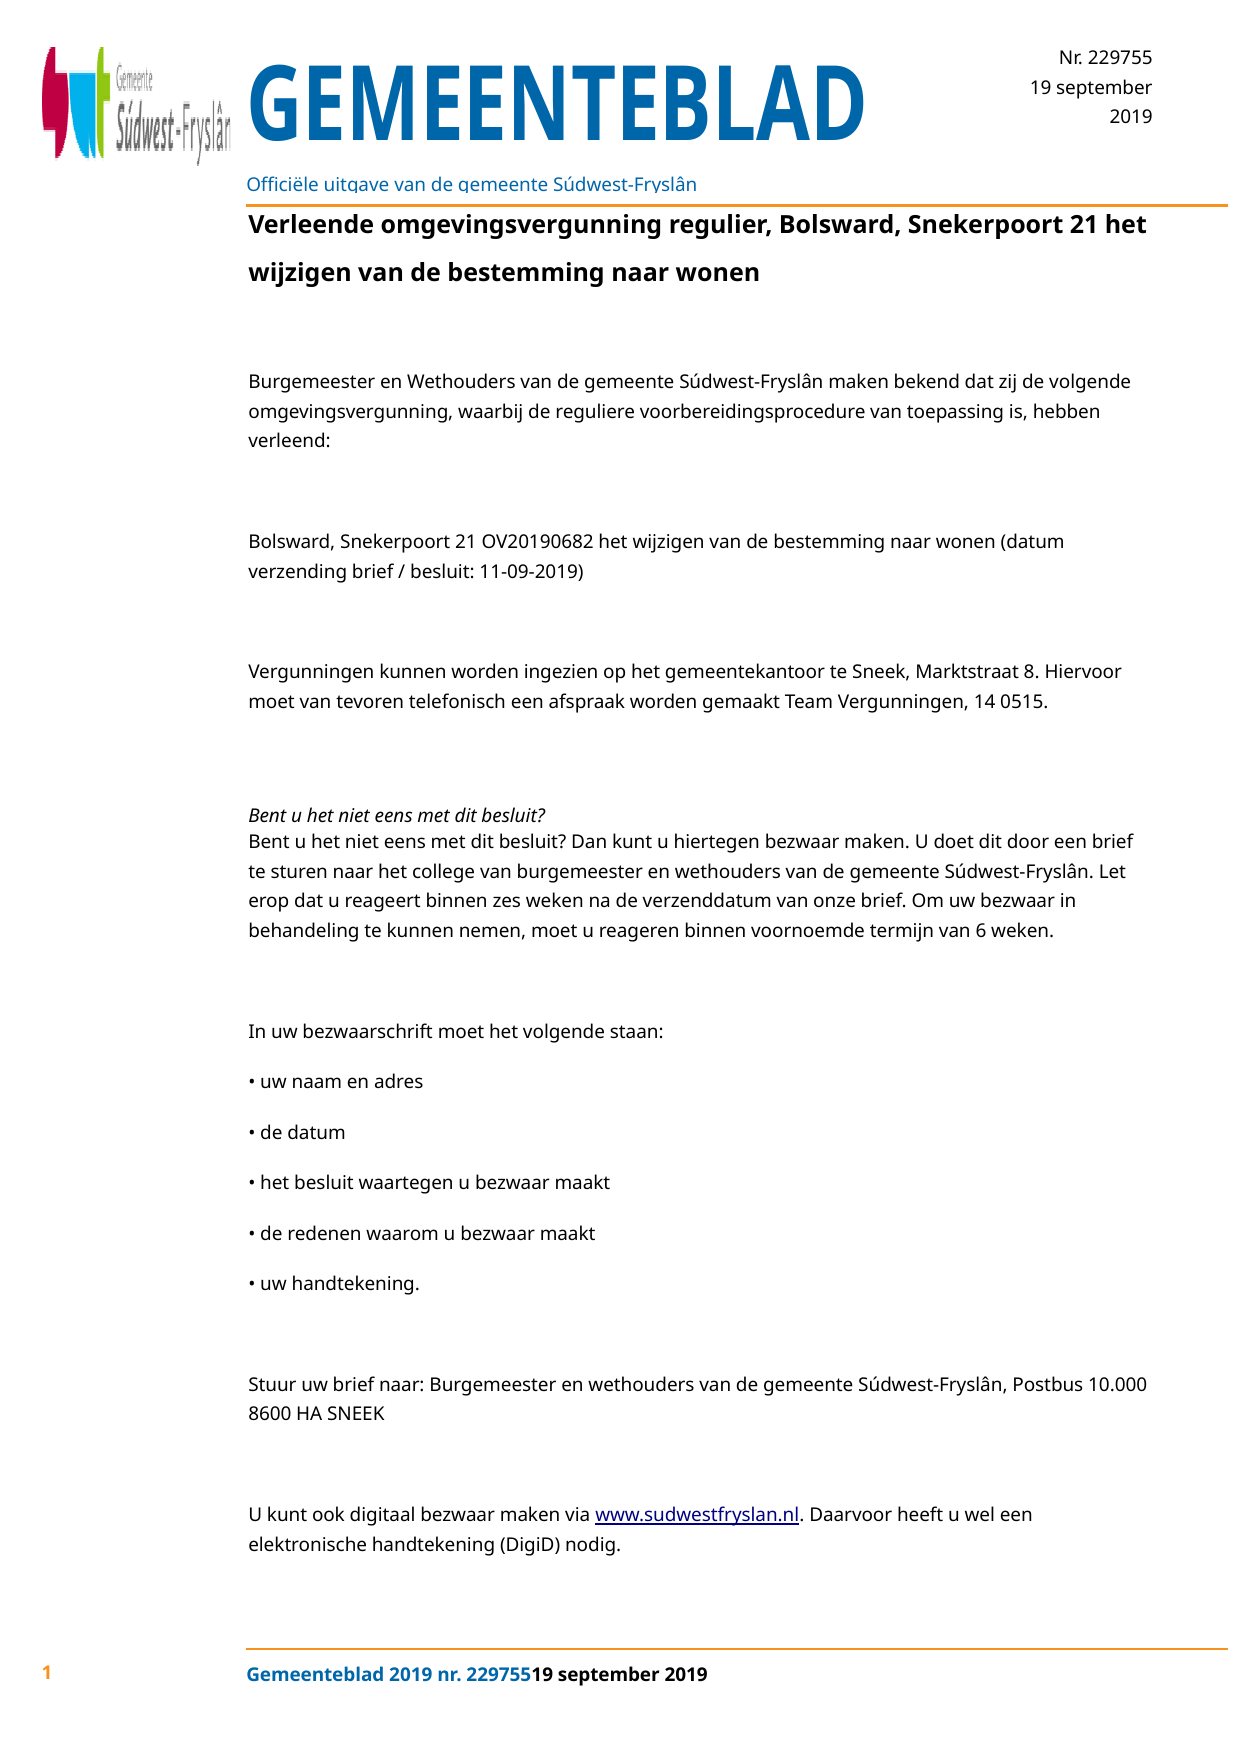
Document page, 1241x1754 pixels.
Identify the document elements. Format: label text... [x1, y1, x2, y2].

text • de redenen waarom u bezwaar maakt [248, 1220, 1152, 1245]
text Vergunningen kunnen worden ingezien op het gemeentekantoor te Sneek, Marktstraat 8. Hiervoor moet van tevoren telefonisch een afspraak worden gemaakt Team Vergunningen, 14 0515. [248, 659, 1152, 714]
text U kunt ook digitaal bezwaar maken via www.sudwestfryslan.nl. Daarvoor heeft u wel een elektronische handtekening (DigiD) nodig. [248, 1501, 1152, 1557]
text • de datum [248, 1119, 1152, 1144]
text • het besluit waartegen u bezwaar maakt [248, 1169, 1152, 1195]
picture [41, 47, 231, 172]
text Bent u het niet eens met dit besluit? Dan kunt u hiertegen bezwaar maken. U doet dit door een brief te sturen naar het college van burgemeester en wethouders van de gemeente Súdwest-Fryslân. Let erop dat u reageert binnen zes weken na de verzenddatum van onze brief. Om uw bezwaar in behandeling te kunnen nemen, moet u reageren binnen voornoemde termijn van 6 weken. [248, 828, 1152, 943]
text Bent u het niet eens met dit besluit? [248, 803, 1152, 828]
text In uw bezwaarschrift moet het volgende staan: [248, 1018, 1152, 1044]
text Verleende omgevingsvergunning regulier, Bolsward, Snekerpoort 21 het wijzigen van de bestemming naar wonen [248, 207, 1152, 288]
text Stuur uw brief naar: Burgemeester en wethouders van de gemeente Súdwest-Fryslân, Postbus 10.000 8600 HA SNEEK [248, 1371, 1152, 1426]
text Bolsward, Snekerpoort 21 OV20190682 het wijzigen van de bestemming naar wonen (datum verzending brief / besluit: 11-09-2019) [248, 528, 1152, 584]
text • uw handtekening. [248, 1270, 1152, 1296]
text • uw naam en adres [248, 1068, 1152, 1094]
text Burgemeester en Wethouders van de gemeente Súdwest-Fryslân maken bekend dat zij de volgende omgevingsvergunning, waarbij de reguliere voorbereidingsprocedure van toepassing is, hebben verleend: [248, 368, 1152, 453]
